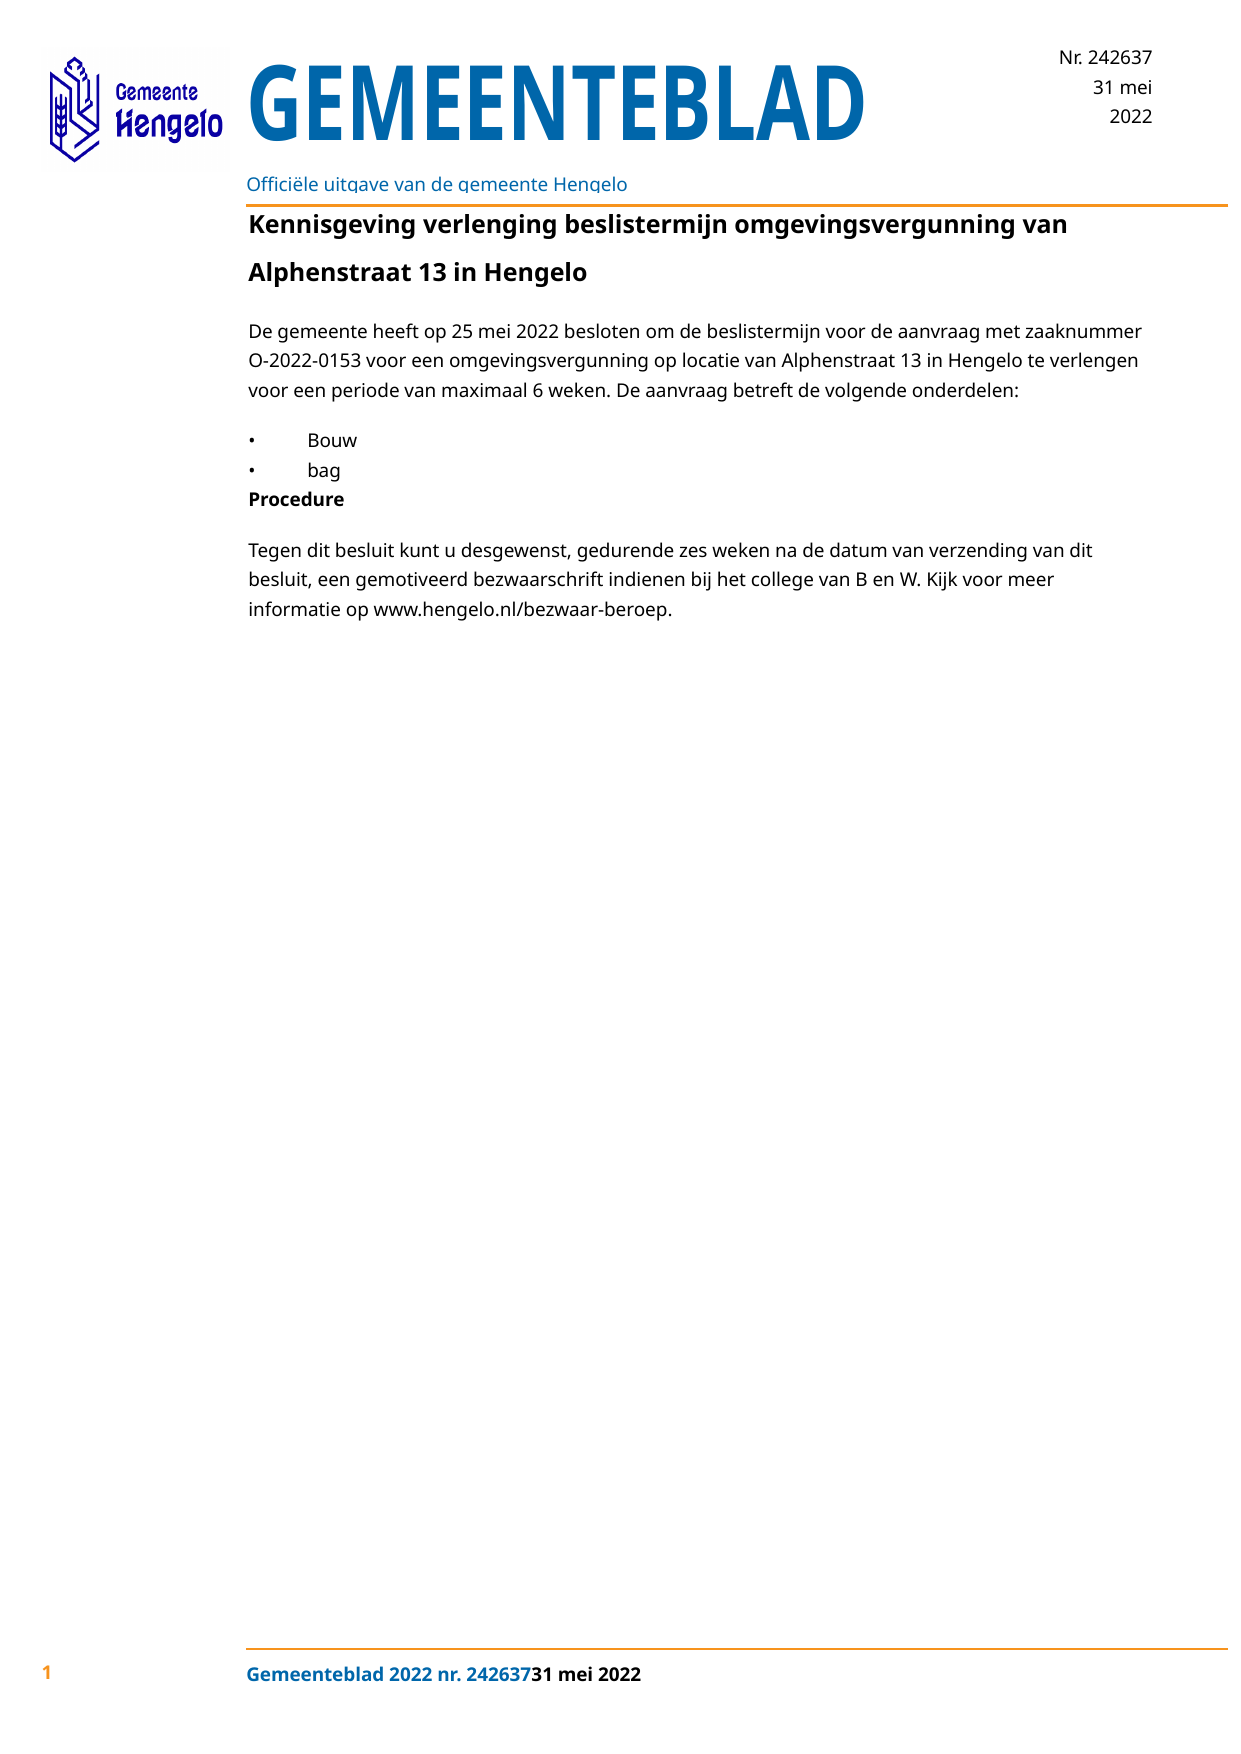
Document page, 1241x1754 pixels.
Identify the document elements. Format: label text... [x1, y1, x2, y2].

text De gemeente heeft op 25 mei 2022 besloten om de beslistermijn voor de aanvraag met zaaknummer O-2022-0153 voor een omgevingsvergunning op locatie van Alphenstraat 13 in Hengelo te verlengen voor een periode van maximaal 6 weken. De aanvraag betreft de volgende onderdelen: [248, 318, 1152, 403]
text Kennisgeving verlenging beslistermijn omgevingsvergunning van Alphenstraat 13 in Hengelo [248, 207, 1152, 288]
text Tegen dit besluit kunt u desgewenst, gedurende zes weken na de datum van verzending van dit besluit, een gemotiveerd bezwaarschrift indienen bij het college van B en W. Kijk voor meer informatie op www.hengelo.nl/bezwaar-beroep. [248, 537, 1152, 622]
list bag [248, 457, 1152, 483]
picture [41, 47, 231, 172]
text Procedure [248, 487, 1152, 512]
list Bouw [248, 427, 1152, 453]
